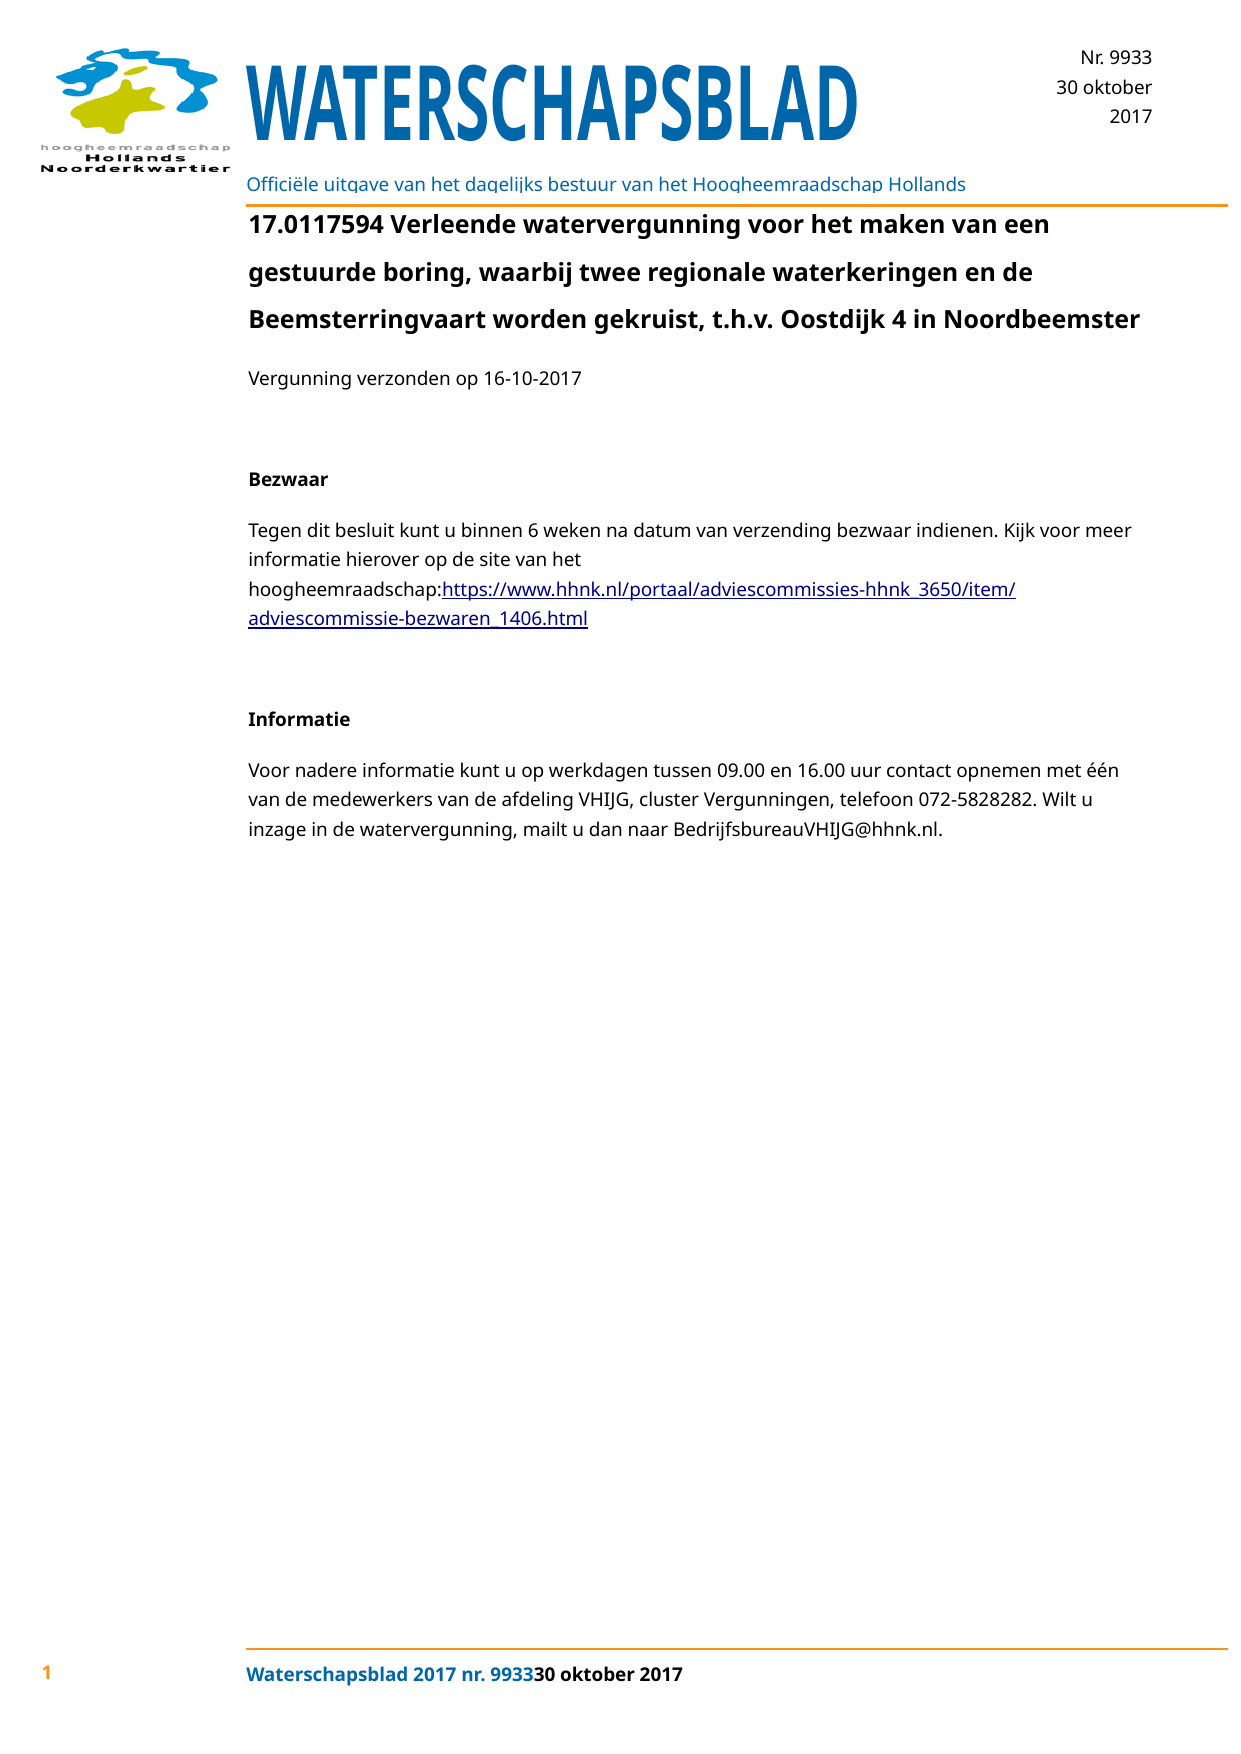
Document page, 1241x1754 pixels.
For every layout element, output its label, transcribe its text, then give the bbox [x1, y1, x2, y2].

picture [41, 47, 231, 172]
text 17.0117594 Verleende watervergunning voor het maken van een gestuurde boring, waarbij twee regionale waterkeringen en de Beemsterringvaart worden gekruist, t.h.v. Oostdijk 4 in Noordbeemster [248, 207, 1152, 336]
text Vergunning verzonden op 16-10-2017 [248, 366, 1152, 391]
text Tegen dit besluit kunt u binnen 6 weken na datum van verzending bezwaar indienen. Kijk voor meer informatie hierover op de site van het hoogheemraadschap:https://www.hhnk.nl/portaal/adviescommissies-hhnk_3650/item/adviescommissie-bezwaren_1406.html [248, 517, 1152, 631]
text Bezwaar [248, 466, 1152, 492]
text Voor nadere informatie kunt u op werkdagen tussen 09.00 en 16.00 uur contact opnemen met één van de medewerkers van de afdeling VHIJG, cluster Vergunningen, telefoon 072-5828282. Wilt u inzage in de watervergunning, mailt u dan naar BedrijfsbureauVHIJG@hhnk.nl. [248, 757, 1152, 842]
text Informatie [248, 706, 1152, 732]
